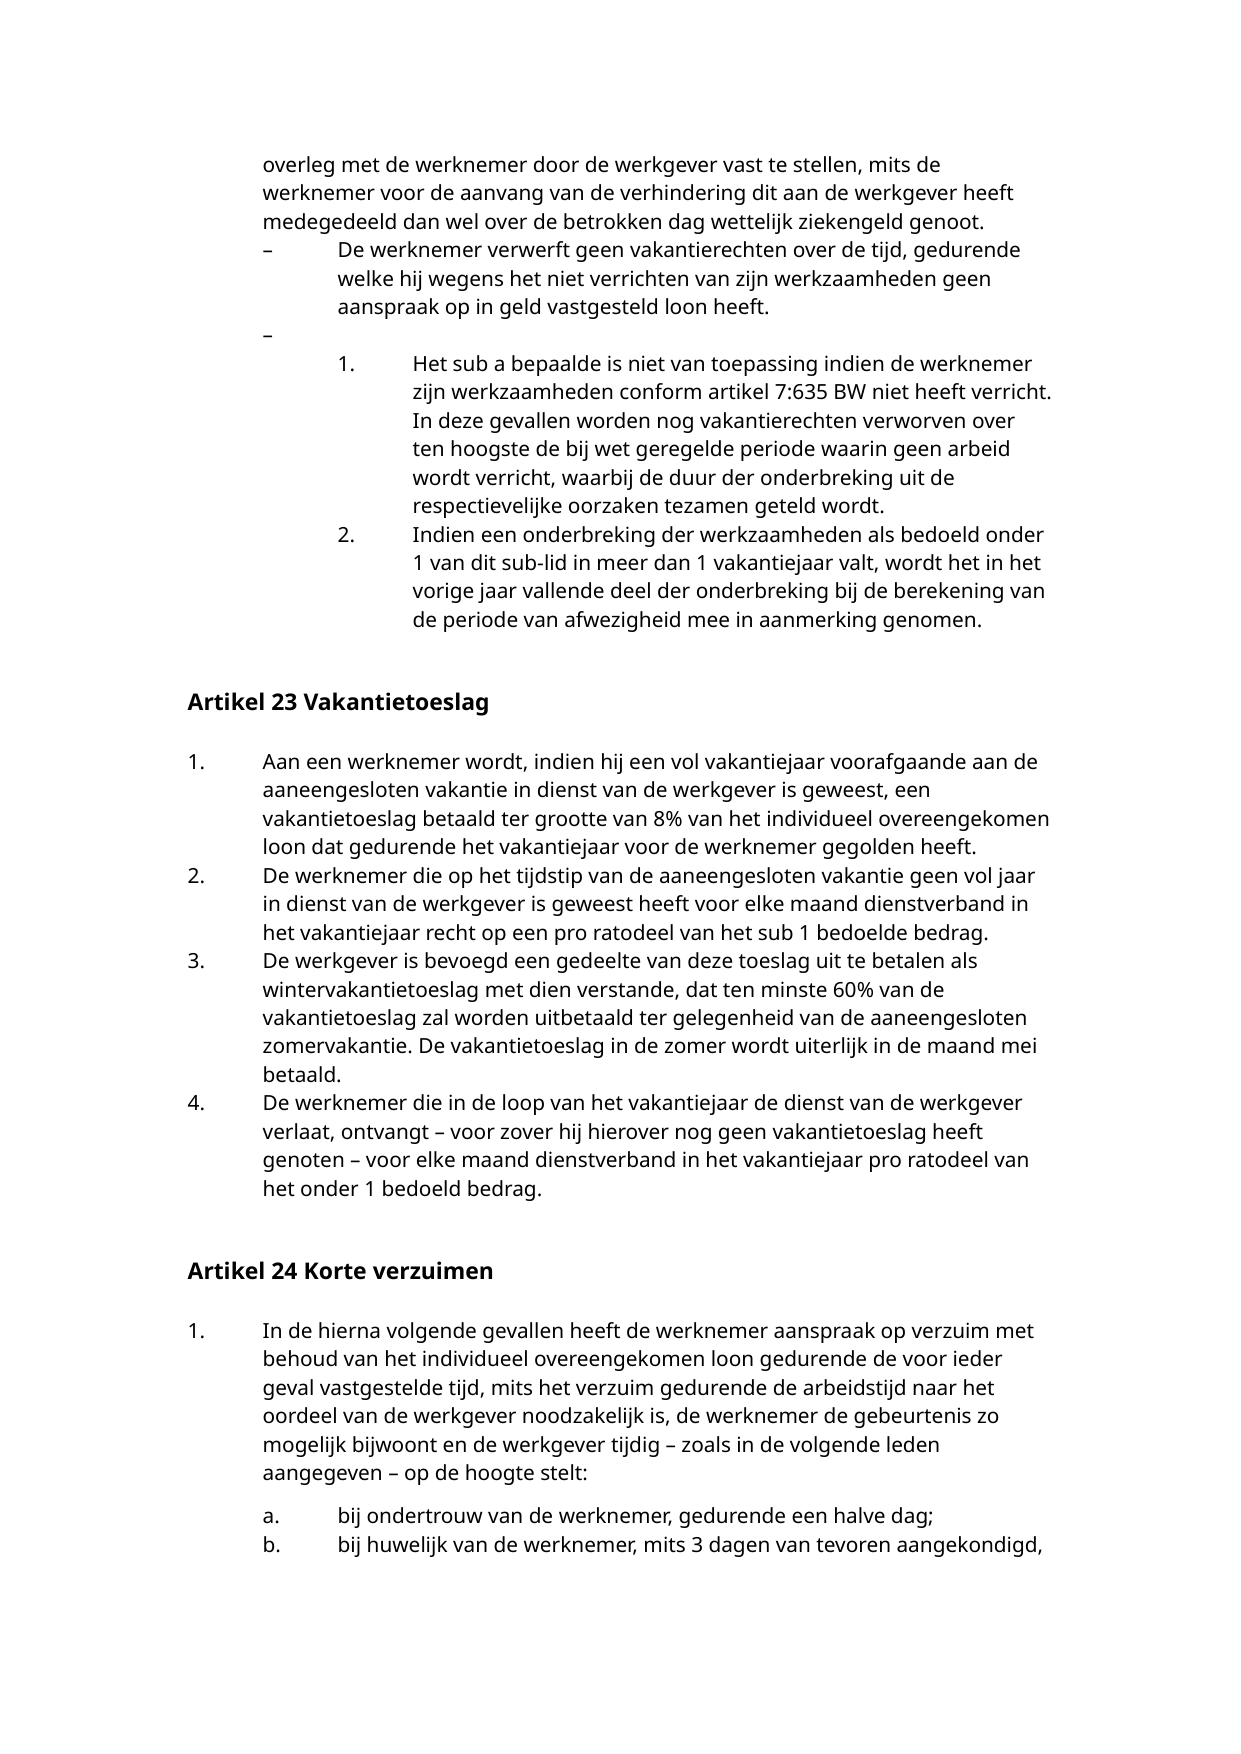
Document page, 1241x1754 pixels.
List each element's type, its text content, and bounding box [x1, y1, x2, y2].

list Indien een onderbreking der werkzaamheden als bedoeld onder 1 van dit sub-lid in meer dan 1 vakantiejaar valt, wordt het in het vorige jaar vallende deel der onderbreking bij de berekening van de periode van afwezigheid mee in aanmerking genomen. [337, 520, 1053, 633]
list Het sub a bepaalde is niet van toepassing indien de werknemer zijn werkzaamheden conform artikel 7:635 BW niet heeft verricht. [337, 349, 1053, 406]
list De werknemer die in de loop van het vakantiejaar de dienst van de werkgever verlaat, ontvangt – voor zover hij hierover nog geen vakantietoeslag heeft genoten – voor elke maand dienstverband in het vakantiejaar pro ratodeel van het onder 1 bedoeld bedrag. [187, 1088, 1053, 1202]
list overleg met de werknemer door de werkgever vast te stellen, mits de werknemer voor de aanvang van de verhindering dit aan de werkgever heeft medegedeeld dan wel over de betrokken dag wettelijk ziekengeld genoot. [187, 150, 1053, 235]
subtitle Artikel 23 Vakantietoeslag [187, 686, 1053, 717]
list De werkgever is bevoegd een gedeelte van deze toeslag uit te betalen als wintervakantietoeslag met dien verstande, dat ten minste 60% van de vakantietoeslag zal worden uitbetaald ter gelegenheid van de aaneengesloten zomervakantie. De vakantietoeslag in de zomer wordt uiterlijk in de maand mei betaald. [187, 946, 1053, 1088]
list bij ondertrouw van de werknemer, gedurende een halve dag; [262, 1502, 1053, 1530]
list De werknemer die op het tijdstip van de aaneengesloten vakantie geen vol jaar in dienst van de werkgever is geweest heeft voor elke maand dienstverband in het vakantiejaar recht op een pro ratodeel van het sub 1 bedoelde bedrag. [187, 861, 1053, 946]
list In de hierna volgende gevallen heeft de werknemer aanspraak op verzuim met behoud van het individueel overeengekomen loon gedurende de voor ieder geval vastgestelde tijd, mits het verzuim gedurende de arbeidstijd naar het oordeel van de werkgever noodzakelijk is, de werknemer de gebeurtenis zo mogelijk bijwoont en de werkgever tijdig – zoals in de volgende leden aangegeven – op de hoogte stelt: [187, 1316, 1053, 1487]
subtitle Artikel 24 Korte verzuimen [187, 1255, 1053, 1286]
list De werknemer verwerft geen vakantierechten over de tijd, gedurende welke hij wegens het niet verrichten van zijn werkzaamheden geen aanspraak op in geld vastgesteld loon heeft. [262, 235, 1053, 321]
list In deze gevallen worden nog vakantierechten verworven over ten hoogste de bij wet geregelde periode waarin geen arbeid wordt verricht, waarbij de duur der onderbreking uit de respectievelijke oorzaken tezamen geteld wordt. [337, 406, 1053, 520]
list bij huwelijk van de werknemer, mits 3 dagen van tevoren aangekondigd, [262, 1530, 1053, 1558]
list Aan een werknemer wordt, indien hij een vol vakantiejaar voorafgaande aan de aaneengesloten vakantie in dienst van de werkgever is geweest, een vakantietoeslag betaald ter grootte van 8% van het individueel overeengekomen loon dat gedurende het vakantiejaar voor de werknemer gegolden heeft. [187, 747, 1053, 861]
